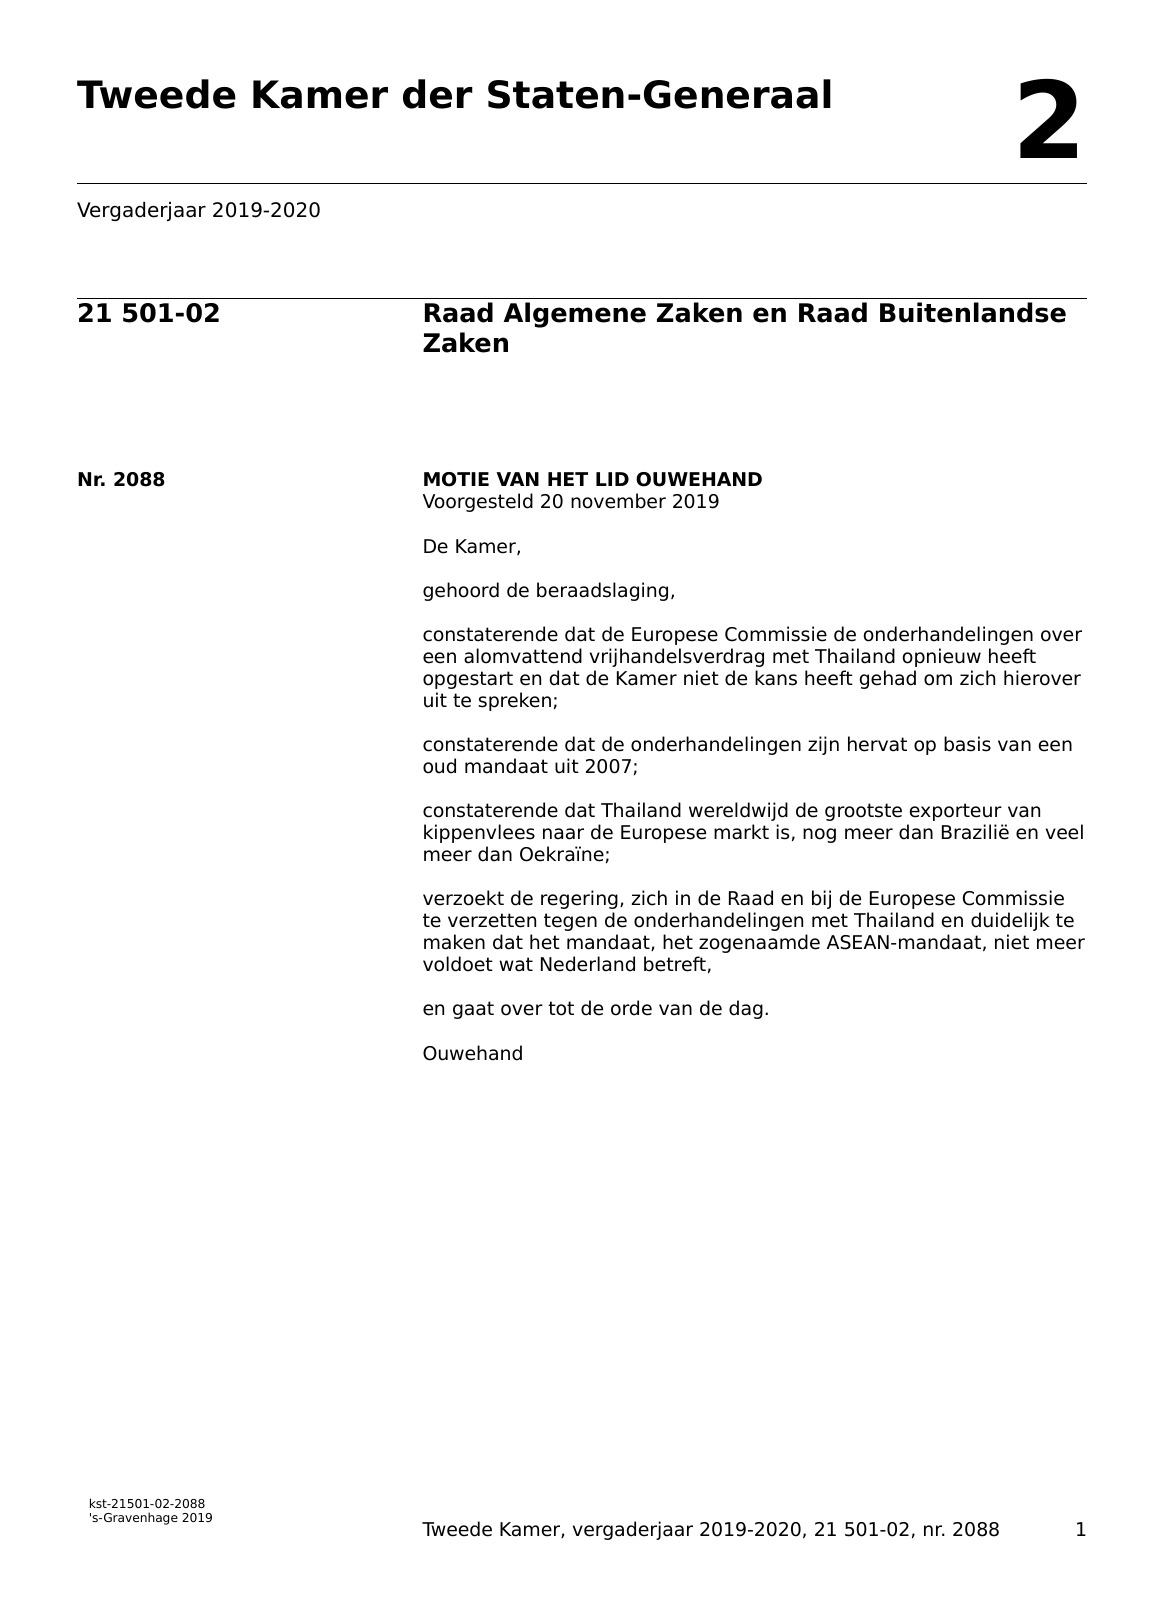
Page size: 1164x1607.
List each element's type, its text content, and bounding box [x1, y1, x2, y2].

table_cell Vergaderjaar 2019-2020 [77, 184, 1087, 298]
text constaterende dat de Europese Commissie de onderhandelingen over een alomvattend vrijhandelsverdrag met Thailand opnieuw heeft opgestart en dat de Kamer niet de kans heeft gehad om zich hierover uit te spreken; [422, 624, 1087, 712]
table_header 2 [886, 59, 1087, 183]
text 's-Gravenhage 2019 [88, 1511, 323, 1525]
subtitle 21 501-02 Raad Algemene Zaken en Raad Buitenlandse Zaken [77, 299, 1087, 358]
text kst-21501-02-2088 [88, 1497, 323, 1511]
text en gaat over tot de orde van de dag. [422, 998, 1087, 1020]
text constaterende dat de onderhandelingen zijn hervat op basis van een oud mandaat uit 2007; [422, 734, 1087, 778]
text Voorgesteld 20 november 2019 [422, 491, 1087, 513]
text verzoekt de regering, zich in de Raad en bij de Europese Commissie te verzetten tegen de onderhandelingen met Thailand en duidelijk te maken dat het mandaat, het zogenaamde ASEAN-mandaat, niet meer voldoet wat Nederland betreft, [422, 888, 1087, 976]
table_header Tweede Kamer der Staten-Generaal [77, 59, 886, 183]
text constaterende dat Thailand wereldwijd de grootste exporteur van kippenvlees naar de Europese markt is, nog meer dan Brazilië en veel meer dan Oekraïne; [422, 800, 1087, 866]
text Ouwehand [422, 1042, 1087, 1064]
text gehoord de beraadslaging, [422, 580, 1087, 602]
text De Kamer, [422, 536, 1087, 557]
subtitle Nr. 2088 MOTIE VAN HET LID OUWEHAND [77, 469, 1087, 491]
